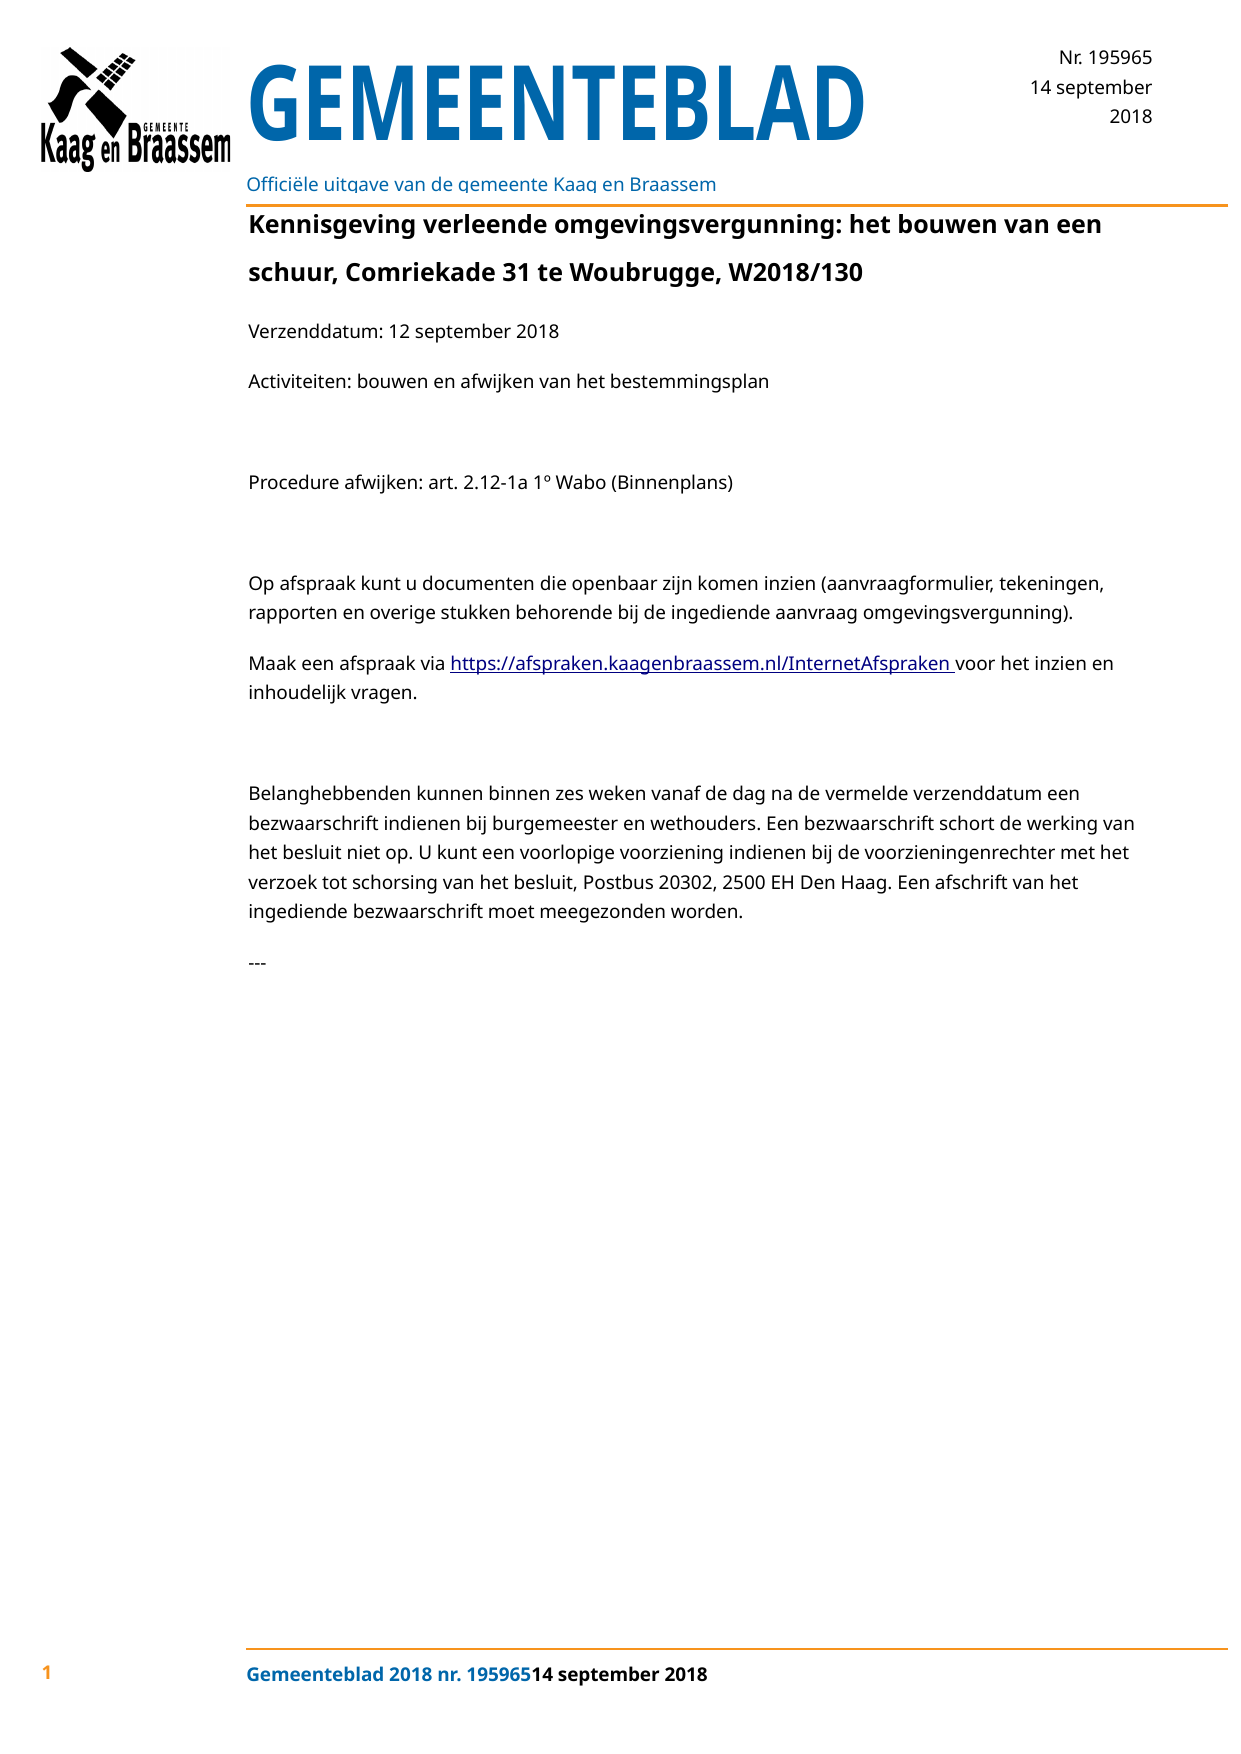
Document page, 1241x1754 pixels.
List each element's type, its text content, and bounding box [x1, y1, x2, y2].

text Maak een afspraak via https://afspraken.kaagenbraassem.nl/InternetAfspraken voor het inzien en inhoudelijk vragen. [248, 650, 1152, 705]
text Kennisgeving verleende omgevingsvergunning: het bouwen van een schuur, Comriekade 31 te Woubrugge, W2018/130 [248, 207, 1152, 288]
picture [41, 47, 231, 172]
text Verzenddatum: 12 september 2018 [248, 318, 1152, 344]
text Procedure afwijken: art. 2.12-1a 1º Wabo (Binnenplans) [248, 469, 1152, 495]
text Belanghebbenden kunnen binnen zes weken vanaf de dag na de vermelde verzenddatum een bezwaarschrift indienen bij burgemeester en wethouders. Een bezwaarschrift schort de werking van het besluit niet op. U kunt een voorlopige voorziening indienen bij de voorzieningenrechter met het verzoek tot schorsing van het besluit, Postbus 20302, 2500 EH Den Haag. Een afschrift van het ingediende bezwaarschrift moet meegezonden worden. [248, 780, 1152, 924]
text Op afspraak kunt u documenten die openbaar zijn komen inzien (aanvraagformulier, tekeningen, rapporten en overige stukken behorende bij de ingediende aanvraag omgevingsvergunning). [248, 570, 1152, 625]
text Activiteiten: bouwen en afwijken van het bestemmingsplan [248, 368, 1152, 394]
text --- [248, 949, 1152, 975]
